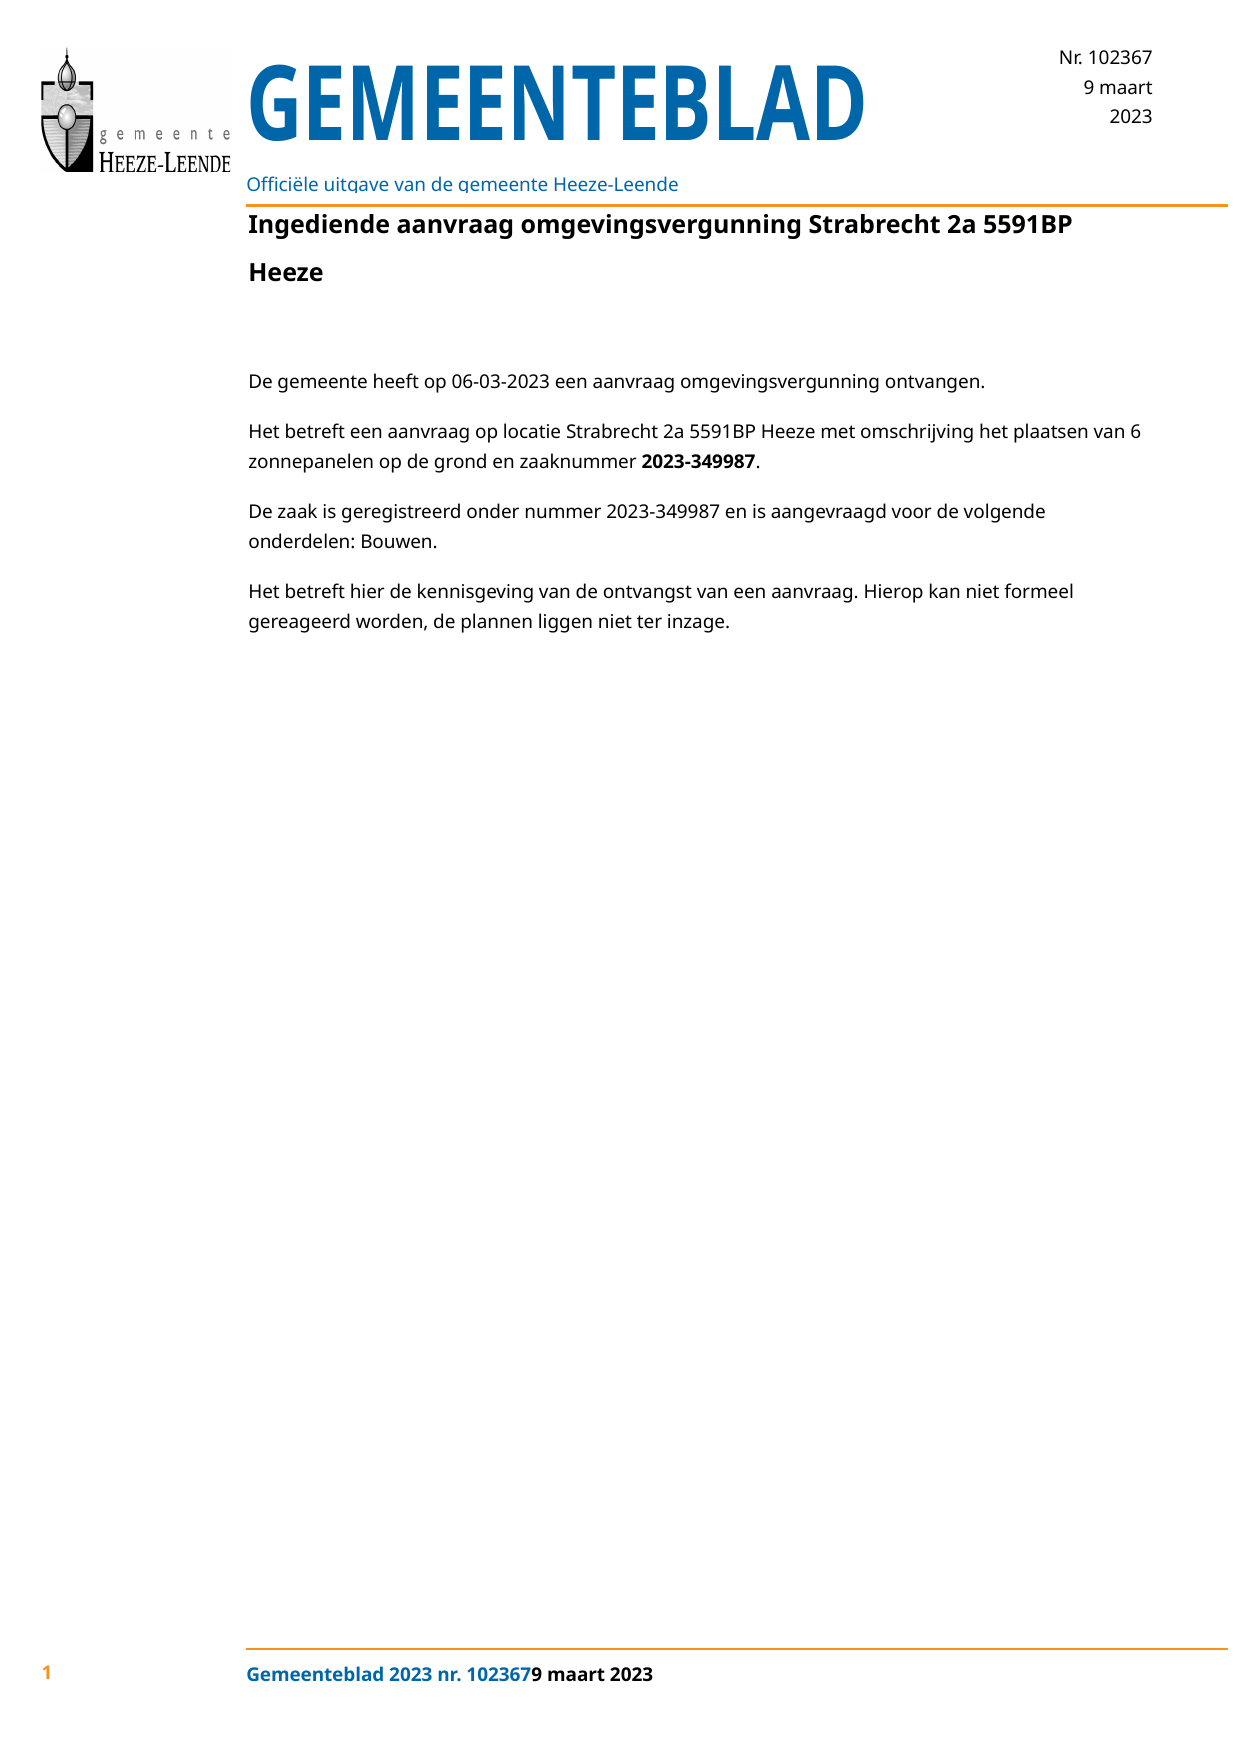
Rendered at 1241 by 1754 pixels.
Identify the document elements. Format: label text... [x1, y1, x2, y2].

text Het betreft hier de kennisgeving van de ontvangst van een aanvraag. Hierop kan niet formeel gereageerd worden, de plannen liggen niet ter inzage. [248, 579, 1152, 634]
text Het betreft een aanvraag op locatie Strabrecht 2a 5591BP Heeze met omschrijving het plaatsen van 6 zonnepanelen op de grond en zaaknummer 2023-349987. [248, 419, 1152, 474]
text Ingediende aanvraag omgevingsvergunning Strabrecht 2a 5591BP Heeze [248, 207, 1152, 288]
text De zaak is geregistreerd onder nummer 2023-349987 en is aangevraagd voor de volgende onderdelen: Bouwen. [248, 499, 1152, 554]
picture [41, 47, 231, 172]
text De gemeente heeft op 06-03-2023 een aanvraag omgevingsvergunning ontvangen. [248, 368, 1152, 394]
